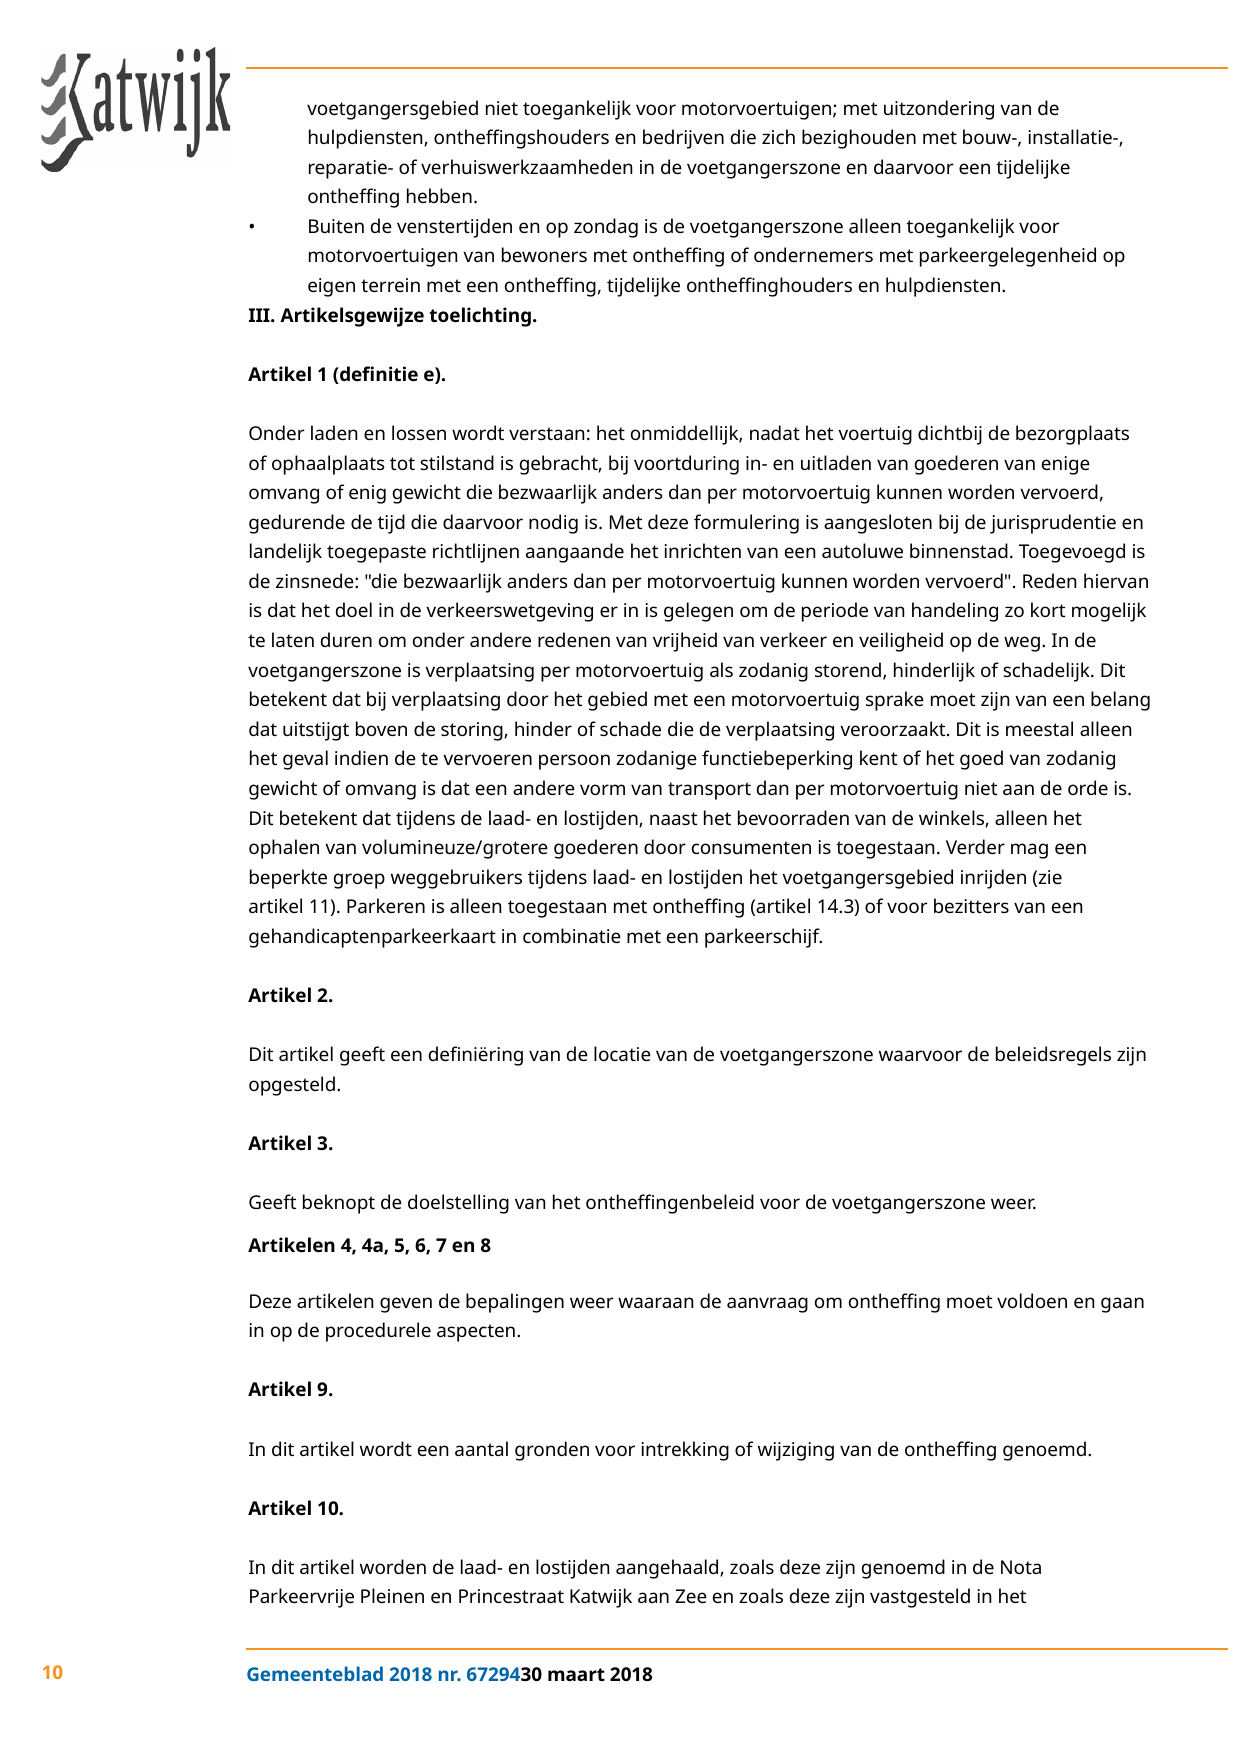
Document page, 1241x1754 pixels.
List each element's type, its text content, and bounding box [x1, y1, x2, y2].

text Artikel 3. [248, 1130, 1152, 1156]
text Geeft beknopt de doelstelling van het ontheffingenbeleid voor de voetgangerszone weer. [248, 1189, 1152, 1215]
text In dit artikel wordt een aantal gronden voor intrekking of wijziging van de ontheffing genoemd. [248, 1436, 1152, 1461]
text In dit artikel worden de laad- en lostijden aangehaald, zoals deze zijn genoemd in de Nota Parkeervrije Pleinen en Princestraat Katwijk aan Zee en zoals deze zijn vastgesteld in het [248, 1554, 1152, 1609]
text Artikel 10. [248, 1495, 1152, 1521]
text Artikelen 4, 4a, 5, 6, 7 en 8 [248, 1232, 1152, 1258]
text Deze artikelen geven de bepalingen weer waaraan de aanvraag om ontheffing moet voldoen en gaan in op de procedurele aspecten. [248, 1288, 1152, 1343]
text Artikel 9. [248, 1377, 1152, 1402]
text Dit artikel geeft een definiëring van de locatie van de voetgangerszone waarvoor de beleidsregels zijn opgesteld. [248, 1041, 1152, 1097]
text III. Artikelsgewijze toelichting. [248, 302, 1152, 328]
list voetgangersgebied niet toegankelijk voor motorvoertuigen; met uitzondering van de hulpdiensten, ontheffingshouders en bedrijven die zich bezighouden met bouw-, installatie-, reparatie- of verhuiswerkzaamheden in de voetgangerszone en daarvoor een tijdelijke ontheffing hebben. [248, 95, 1152, 209]
text Artikel 2. [248, 982, 1152, 1008]
list Buiten de venstertijden en op zondag is de voetgangerszone alleen toegankelijk voor motorvoertuigen van bewoners met ontheffing of ondernemers met parkeergelegenheid op eigen terrein met een ontheffing, tijdelijke ontheffinghouders en hulpdiensten. [248, 213, 1152, 298]
text Artikel 1 (definitie e). [248, 361, 1152, 387]
text Onder laden en lossen wordt verstaan: het onmiddellijk, nadat het voertuig dichtbij de bezorgplaats of ophaalplaats tot stilstand is gebracht, bij voortduring in- en uitladen van goederen van enige omvang of enig gewicht die bezwaarlijk anders dan per motorvoertuig kunnen worden vervoerd, gedurende de tijd die daarvoor nodig is. Met deze formulering is aangesloten bij de jurisprudentie en landelijk toegepaste richtlijnen aangaande het inrichten van een autoluwe binnenstad. Toegevoegd is de zinsnede: "die bezwaarlijk anders dan per motorvoertuig kunnen worden vervoerd". Reden hiervan is dat het doel in de verkeerswetgeving er in is gelegen om de periode van handeling zo kort mogelijk te laten duren om onder andere redenen van vrijheid van verkeer en veiligheid op de weg. In de voetgangerszone is verplaatsing per motorvoertuig als zodanig storend, hinderlijk of schadelijk. Dit betekent dat bij verplaatsing door het gebied met een motorvoertuig sprake moet zijn van een belang dat uitstijgt boven de storing, hinder of schade die de verplaatsing veroorzaakt. Dit is meestal alleen het geval indien de te vervoeren persoon zodanige functiebeperking kent of het goed van zodanig gewicht of omvang is dat een andere vorm van transport dan per motorvoertuig niet aan de orde is. Dit betekent dat tijdens de laad- en lostijden, naast het bevoorraden van de winkels, alleen het ophalen van volumineuze/grotere goederen door consumenten is toegestaan. Verder mag een beperkte groep weggebruikers tijdens laad- en lostijden het voetgangersgebied inrijden (zie artikel 11). Parkeren is alleen toegestaan met ontheffing (artikel 14.3) of voor bezitters van een gehandicaptenparkeerkaart in combinatie met een parkeerschijf. [248, 420, 1152, 949]
picture [41, 47, 231, 172]
